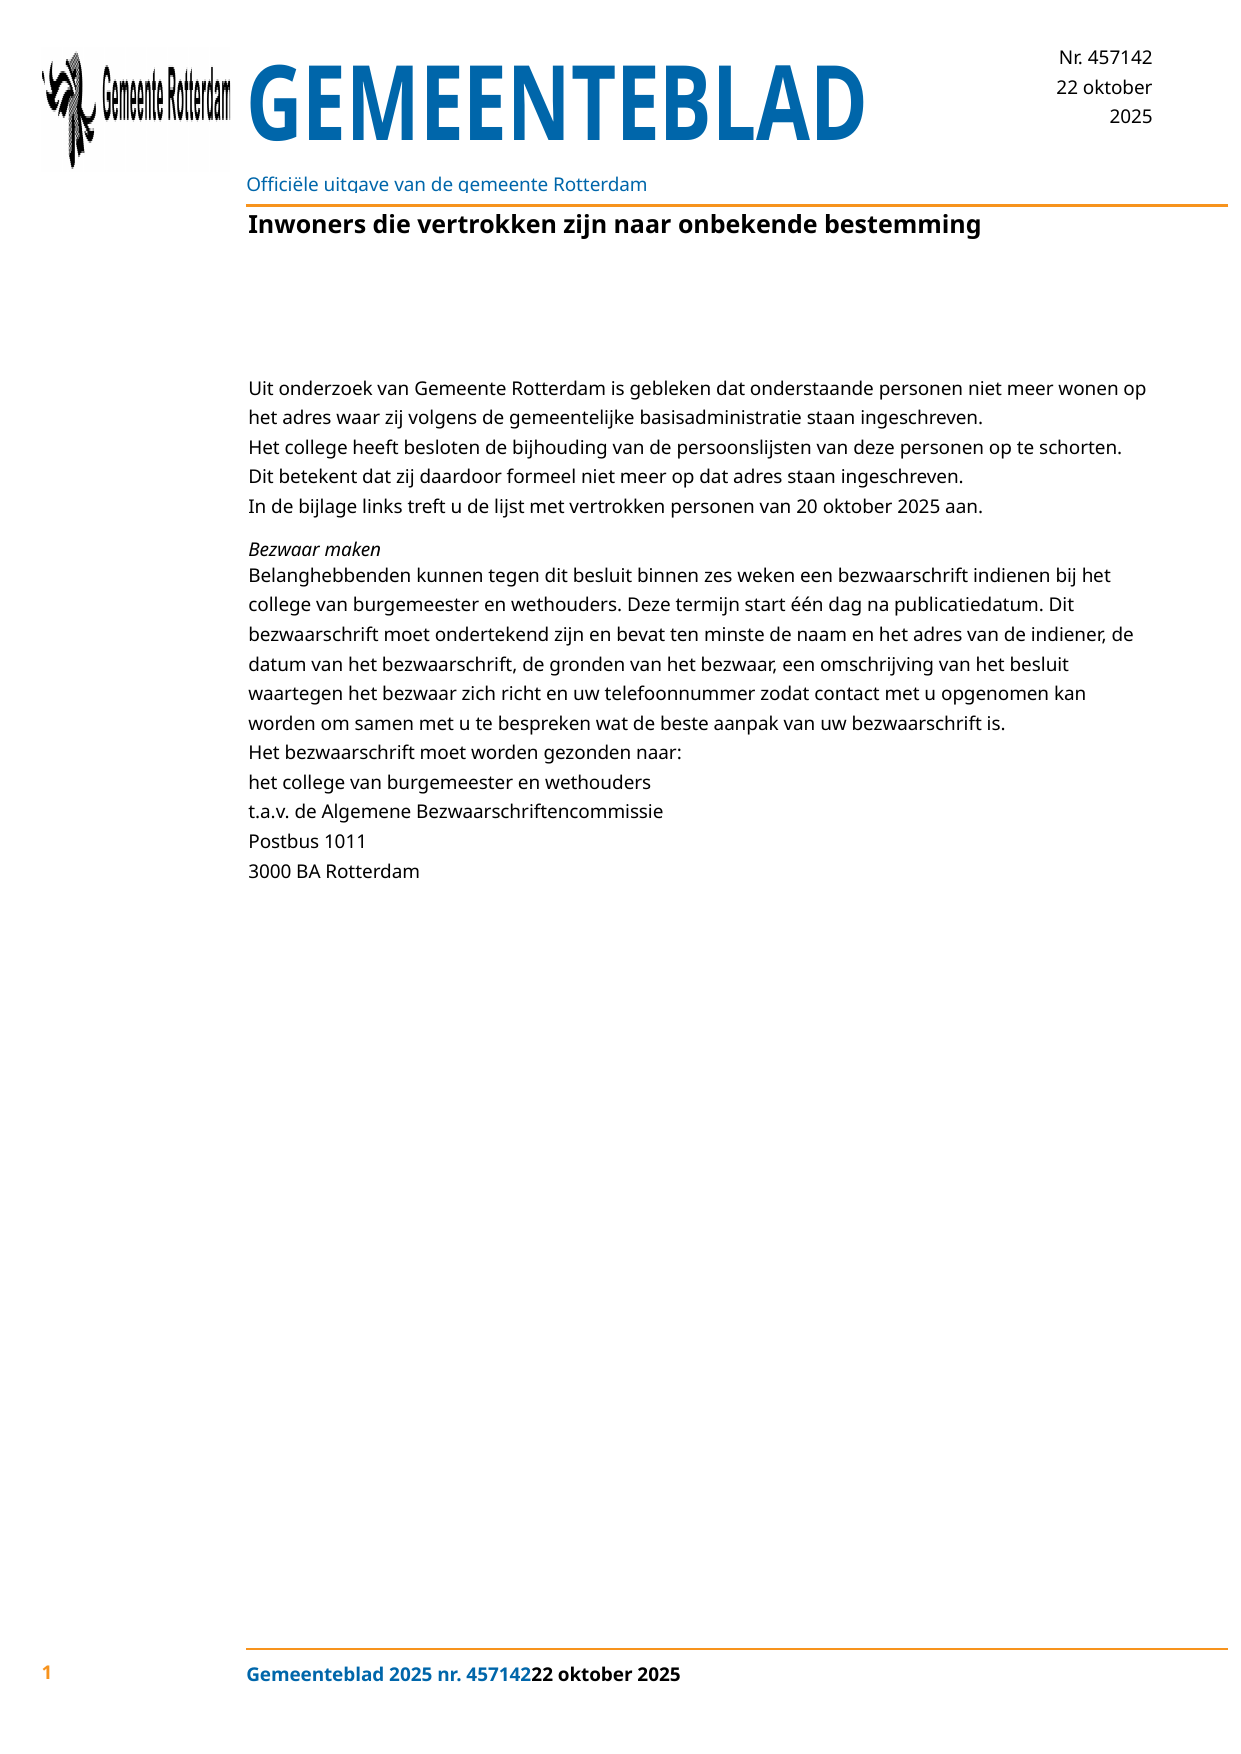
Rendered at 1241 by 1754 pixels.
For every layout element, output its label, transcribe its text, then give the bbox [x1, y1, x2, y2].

text Belanghebbenden kunnen tegen dit besluit binnen zes weken een bezwaarschrift indienen bij het college van burgemeester en wethouders. Deze termijn start één dag na publicatiedatum. Dit bezwaarschrift moet ondertekend zijn en bevat ten minste de naam en het adres van de indiener, de datum van het bezwaarschrift, de gronden van het bezwaar, een omschrijving van het besluit waartegen het bezwaar zich richt en uw telefoonnummer zodat contact met u opgenomen kan worden om samen met u te bespreken wat de beste aanpak van uw bezwaarschrift is. [248, 562, 1152, 736]
text t.a.v. de Algemene Bezwaarschriftencommissie [248, 799, 1152, 824]
picture [41, 47, 231, 172]
text In de bijlage links treft u de lijst met vertrokken personen van 20 oktober 2025 aan. [248, 493, 1152, 519]
text Inwoners die vertrokken zijn naar onbekende bestemming [248, 207, 1152, 241]
text Bezwaar maken [248, 536, 1152, 562]
text Postbus 1011 [248, 828, 1152, 854]
text Het college heeft besloten de bijhouding van de persoonslijsten van deze personen op te schorten. Dit betekent dat zij daardoor formeel niet meer op dat adres staan ingeschreven. [248, 434, 1152, 489]
text het college van burgemeester en wethouders [248, 769, 1152, 795]
text 3000 BA Rotterdam [248, 858, 1152, 884]
text Het bezwaarschrift moet worden gezonden naar: [248, 739, 1152, 765]
text Uit onderzoek van Gemeente Rotterdam is gebleken dat onderstaande personen niet meer wonen op het adres waar zij volgens de gemeentelijke basisadministratie staan ingeschreven. [248, 375, 1152, 430]
